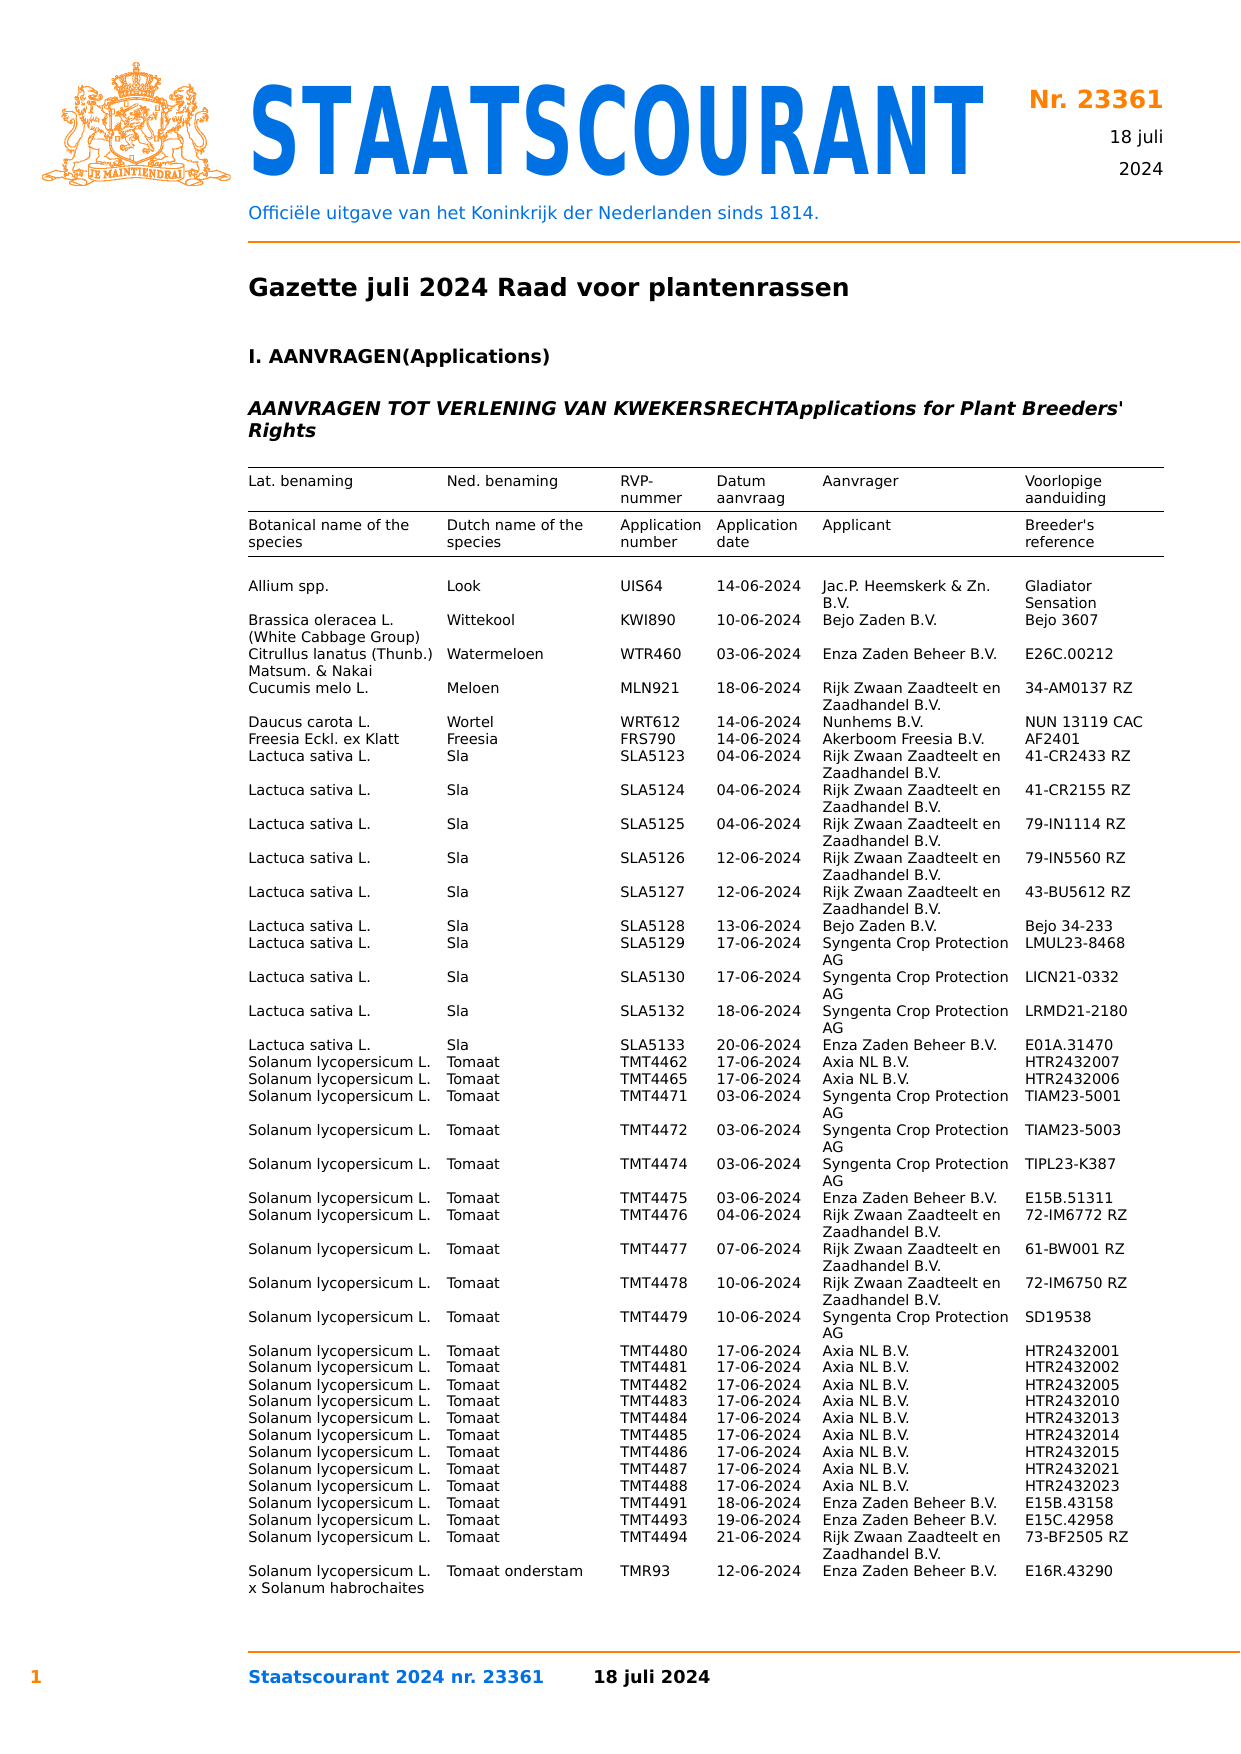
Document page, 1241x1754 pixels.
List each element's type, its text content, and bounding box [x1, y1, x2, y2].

table_cell Solanum lycopersicum L. [248, 1241, 441, 1274]
table_cell Botanical name of the species [248, 512, 441, 556]
table_cell Axia NL B.V. [816, 1478, 1019, 1495]
table_cell Daucus carota L. [248, 714, 441, 731]
table_cell TMR93 [614, 1563, 711, 1597]
table_cell HTR2432006 [1019, 1071, 1163, 1088]
table_header Nr. 23361 [998, 62, 1240, 121]
table_cell TIPL23-K387 [1019, 1156, 1163, 1189]
table_cell 03-06-2024 [711, 1190, 816, 1207]
table_cell 12-06-2024 [711, 884, 816, 918]
table_cell Rijk Zwaan Zaadteelt en Zaadhandel B.V. [816, 748, 1019, 782]
table_cell Tomaat [441, 1478, 614, 1495]
table_cell Sla [441, 748, 614, 782]
table_cell Sla [441, 918, 614, 935]
table_cell Akerboom Freesia B.V. [816, 731, 1019, 748]
table_cell Tomaat [441, 1410, 614, 1427]
table_cell TMT4484 [614, 1410, 711, 1427]
table_cell 17-06-2024 [711, 1410, 816, 1427]
table_header Ned. benaming [441, 468, 614, 511]
table_cell HTR2432005 [1019, 1376, 1163, 1393]
table_cell Axia NL B.V. [816, 1071, 1019, 1088]
table_cell Lactuca sativa L. [248, 918, 441, 935]
table_cell TMT4483 [614, 1393, 711, 1410]
table_cell 07-06-2024 [711, 1241, 816, 1274]
table_cell Syngenta Crop Protection AG [816, 1088, 1019, 1122]
table_cell SLA5126 [614, 850, 711, 884]
table_header Aanvrager [816, 468, 1019, 511]
table_cell Lactuca sativa L. [248, 969, 441, 1003]
table_cell Lactuca sativa L. [248, 1037, 441, 1054]
table_cell 17-06-2024 [711, 1444, 816, 1461]
table_cell Tomaat [441, 1444, 614, 1461]
table_cell Bejo 3607 [1019, 612, 1163, 646]
table_cell [614, 557, 711, 578]
table_cell Tomaat [441, 1275, 614, 1308]
table_cell Tomaat [441, 1393, 614, 1410]
table_cell Solanum lycopersicum L. [248, 1461, 441, 1478]
table_cell NUN 13119 CAC [1019, 714, 1163, 731]
table_cell SLA5129 [614, 935, 711, 969]
table_cell Nunhems B.V. [816, 714, 1019, 731]
table_cell Axia NL B.V. [816, 1427, 1019, 1444]
table_cell Allium spp. [248, 578, 441, 612]
table_cell Bejo Zaden B.V. [816, 612, 1019, 646]
table_cell 03-06-2024 [711, 1122, 816, 1156]
table_cell 17-06-2024 [711, 935, 816, 969]
table_cell 13-06-2024 [711, 918, 816, 935]
table_cell TMT4477 [614, 1241, 711, 1274]
table_cell 03-06-2024 [711, 1088, 816, 1122]
table_cell 73-BF2505 RZ [1019, 1529, 1163, 1563]
table_cell 12-06-2024 [711, 850, 816, 884]
table_cell Solanum lycopersicum L. [248, 1275, 441, 1308]
table_cell Tomaat [441, 1495, 614, 1512]
table_cell TIAM23-5003 [1019, 1122, 1163, 1156]
table_cell LICN21-0332 [1019, 969, 1163, 1003]
table_cell AF2401 [1019, 731, 1163, 748]
table_cell Rijk Zwaan Zaadteelt en Zaadhandel B.V. [816, 884, 1019, 918]
table_cell 72-IM6772 RZ [1019, 1207, 1163, 1241]
table_cell Sla [441, 1037, 614, 1054]
table_cell 18-06-2024 [711, 680, 816, 714]
table_cell Enza Zaden Beheer B.V. [816, 1190, 1019, 1207]
table_cell HTR2432001 [1019, 1343, 1163, 1359]
table_cell Tomaat [441, 1190, 614, 1207]
table_cell 21-06-2024 [711, 1529, 816, 1563]
table_cell Tomaat [441, 1359, 614, 1376]
table_cell Axia NL B.V. [816, 1376, 1019, 1393]
table_cell 17-06-2024 [711, 1376, 816, 1393]
table_cell SLA5130 [614, 969, 711, 1003]
table_cell 03-06-2024 [711, 646, 816, 680]
table_cell Solanum lycopersicum L. [248, 1309, 441, 1342]
table_cell 12-06-2024 [711, 1563, 816, 1597]
table_cell Solanum lycopersicum L. [248, 1207, 441, 1241]
table_cell [816, 557, 1019, 578]
table_cell Lactuca sativa L. [248, 748, 441, 782]
table_cell TMT4462 [614, 1054, 711, 1071]
table_cell Enza Zaden Beheer B.V. [816, 1563, 1019, 1597]
table_cell Rijk Zwaan Zaadteelt en Zaadhandel B.V. [816, 782, 1019, 816]
table_cell 79-IN5560 RZ [1019, 850, 1163, 884]
table_cell Jac.P. Heemskerk & Zn. B.V. [816, 578, 1019, 612]
table_cell 19-06-2024 [711, 1512, 816, 1529]
table_header Voorlopige aanduiding [1019, 468, 1163, 511]
table_cell Tomaat [441, 1427, 614, 1444]
table_cell TMT4472 [614, 1122, 711, 1156]
table_cell TMT4480 [614, 1343, 711, 1359]
table_cell [441, 557, 614, 578]
table_cell TMT4488 [614, 1478, 711, 1495]
table_cell Axia NL B.V. [816, 1359, 1019, 1376]
table_cell 14-06-2024 [711, 731, 816, 748]
table_cell Lactuca sativa L. [248, 935, 441, 969]
table_cell Sla [441, 816, 614, 850]
table_cell TMT4481 [614, 1359, 711, 1376]
table_cell HTR2432015 [1019, 1444, 1163, 1461]
table_cell Solanum lycopersicum L. [248, 1444, 441, 1461]
table_cell TMT4476 [614, 1207, 711, 1241]
table_cell SLA5133 [614, 1037, 711, 1054]
table_cell Tomaat [441, 1207, 614, 1241]
table_cell TMT4485 [614, 1427, 711, 1444]
table_cell Solanum lycopersicum L. [248, 1376, 441, 1393]
table_cell TMT4491 [614, 1495, 711, 1512]
table_cell Solanum lycopersicum L. [248, 1410, 441, 1427]
table_cell Rijk Zwaan Zaadteelt en Zaadhandel B.V. [816, 680, 1019, 714]
table_cell 10-06-2024 [711, 612, 816, 646]
table_cell Rijk Zwaan Zaadteelt en Zaadhandel B.V. [816, 1207, 1019, 1241]
table_cell Tomaat [441, 1309, 614, 1342]
table_cell Solanum lycopersicum L. [248, 1054, 441, 1071]
table_cell Officiële uitgave van het Koninkrijk der Nederlanden sinds 1814. [248, 203, 1240, 241]
table_cell Citrullus lanatus (Thunb.) Matsum. & Nakai [248, 646, 441, 680]
table_cell Bejo Zaden B.V. [816, 918, 1019, 935]
table_cell 61-BW001 RZ [1019, 1241, 1163, 1274]
table_cell Enza Zaden Beheer B.V. [816, 1495, 1019, 1512]
table_cell 41-CR2433 RZ [1019, 748, 1163, 782]
table_cell 17-06-2024 [711, 969, 816, 1003]
table_cell SLA5124 [614, 782, 711, 816]
table_cell E15B.51311 [1019, 1190, 1163, 1207]
table_cell 04-06-2024 [711, 816, 816, 850]
table_cell Lactuca sativa L. [248, 884, 441, 918]
table_cell [248, 557, 441, 578]
table_cell 04-06-2024 [711, 748, 816, 782]
table_cell 2024 [998, 153, 1240, 203]
table_cell Lactuca sativa L. [248, 1003, 441, 1037]
table_cell 17-06-2024 [711, 1054, 816, 1071]
table_cell Axia NL B.V. [816, 1393, 1019, 1410]
table_cell Solanum lycopersicum L. [248, 1343, 441, 1359]
table_cell 10-06-2024 [711, 1275, 816, 1308]
table_cell HTR2432007 [1019, 1054, 1163, 1071]
table_cell E15C.42958 [1019, 1512, 1163, 1529]
table_cell Wortel [441, 714, 614, 731]
table_cell Solanum lycopersicum L. [248, 1156, 441, 1189]
table_cell Solanum lycopersicum L. [248, 1427, 441, 1444]
table_cell 14-06-2024 [711, 578, 816, 612]
table_cell HTR2432013 [1019, 1410, 1163, 1427]
table_cell Sla [441, 969, 614, 1003]
table_cell 17-06-2024 [711, 1427, 816, 1444]
table_cell 10-06-2024 [711, 1309, 816, 1342]
table_cell TIAM23-5001 [1019, 1088, 1163, 1122]
table_cell 41-CR2155 RZ [1019, 782, 1163, 816]
table_cell 17-06-2024 [711, 1478, 816, 1495]
table_cell [711, 557, 816, 578]
table_cell Rijk Zwaan Zaadteelt en Zaadhandel B.V. [816, 816, 1019, 850]
table_cell LMUL23-8468 [1019, 935, 1163, 969]
table_cell SLA5128 [614, 918, 711, 935]
table_cell Solanum lycopersicum L. [248, 1478, 441, 1495]
table_cell TMT4478 [614, 1275, 711, 1308]
table_cell E26C.00212 [1019, 646, 1163, 680]
table_cell 17-06-2024 [711, 1359, 816, 1376]
table_cell Freesia [441, 731, 614, 748]
table_cell Syngenta Crop Protection AG [816, 1122, 1019, 1156]
table_cell 14-06-2024 [711, 714, 816, 731]
table_cell 03-06-2024 [711, 1156, 816, 1189]
table_cell [1019, 557, 1163, 578]
table_cell Axia NL B.V. [816, 1461, 1019, 1478]
table_cell TMT4475 [614, 1190, 711, 1207]
table_cell Solanum lycopersicum L. x Solanum habrochaites [248, 1563, 441, 1597]
table_cell 17-06-2024 [711, 1071, 816, 1088]
table_cell Brassica oleracea L. (White Cabbage Group) [248, 612, 441, 646]
table_cell HTR2432002 [1019, 1359, 1163, 1376]
table_cell 17-06-2024 [711, 1343, 816, 1359]
table_cell Syngenta Crop Protection AG [816, 935, 1019, 969]
table_cell Tomaat onderstam [441, 1563, 614, 1597]
table_cell Solanum lycopersicum L. [248, 1190, 441, 1207]
table_cell Bejo 34-233 [1019, 918, 1163, 935]
subtitle AANVRAGEN TOT VERLENING VAN KWEKERSRECHTApplications for Plant Breeders' Rights [248, 398, 1163, 442]
table_cell 17-06-2024 [711, 1461, 816, 1478]
table_cell Tomaat [441, 1054, 614, 1071]
table_cell Look [441, 578, 614, 612]
table_cell LRMD21-2180 [1019, 1003, 1163, 1037]
table_cell Solanum lycopersicum L. [248, 1393, 441, 1410]
table_cell SLA5125 [614, 816, 711, 850]
table_cell TMT4486 [614, 1444, 711, 1461]
table_cell SLA5123 [614, 748, 711, 782]
table_cell 20-06-2024 [711, 1037, 816, 1054]
subtitle Gazette juli 2024 Raad voor plantenrassen [248, 273, 1163, 302]
table_cell Tomaat [441, 1241, 614, 1274]
table_cell Enza Zaden Beheer B.V. [816, 1037, 1019, 1054]
table_cell SLA5127 [614, 884, 711, 918]
table_cell TMT4474 [614, 1156, 711, 1189]
table_cell Sla [441, 850, 614, 884]
table_cell Rijk Zwaan Zaadteelt en Zaadhandel B.V. [816, 1529, 1019, 1563]
table_cell Dutch name of the species [441, 512, 614, 556]
table_cell 72-IM6750 RZ [1019, 1275, 1163, 1308]
table_cell Rijk Zwaan Zaadteelt en Zaadhandel B.V. [816, 1241, 1019, 1274]
table_cell Tomaat [441, 1088, 614, 1122]
table_cell Solanum lycopersicum L. [248, 1122, 441, 1156]
table_cell 79-IN1114 RZ [1019, 816, 1163, 850]
table_cell Solanum lycopersicum L. [248, 1071, 441, 1088]
table_header RVP-nummer [614, 468, 711, 511]
table_cell Axia NL B.V. [816, 1054, 1019, 1071]
table_cell Lactuca sativa L. [248, 782, 441, 816]
table_cell Tomaat [441, 1156, 614, 1189]
table_cell Syngenta Crop Protection AG [816, 969, 1019, 1003]
table_cell Enza Zaden Beheer B.V. [816, 646, 1019, 680]
table_cell 34-AM0137 RZ [1019, 680, 1163, 714]
table_cell Applicant [816, 512, 1019, 556]
table_cell Enza Zaden Beheer B.V. [816, 1512, 1019, 1529]
table_cell Syngenta Crop Protection AG [816, 1003, 1019, 1037]
table_cell TMT4465 [614, 1071, 711, 1088]
table_cell Lactuca sativa L. [248, 850, 441, 884]
table_cell Syngenta Crop Protection AG [816, 1156, 1019, 1189]
subtitle I. AANVRAGEN(Applications) [248, 346, 1163, 368]
table_cell Tomaat [441, 1343, 614, 1359]
table_cell Solanum lycopersicum L. [248, 1359, 441, 1376]
table_cell Lactuca sativa L. [248, 816, 441, 850]
table_cell Freesia Eckl. ex Klatt [248, 731, 441, 748]
table_cell Tomaat [441, 1461, 614, 1478]
table_cell TMT4487 [614, 1461, 711, 1478]
table_cell Solanum lycopersicum L. [248, 1088, 441, 1122]
picture [41, 62, 231, 186]
table_cell FRS790 [614, 731, 711, 748]
table_cell Syngenta Crop Protection AG [816, 1309, 1019, 1342]
table_cell 17-06-2024 [711, 1393, 816, 1410]
table_cell 18-06-2024 [711, 1495, 816, 1512]
table_cell Solanum lycopersicum L. [248, 1512, 441, 1529]
table_cell SLA5132 [614, 1003, 711, 1037]
table_cell Axia NL B.V. [816, 1410, 1019, 1427]
table_cell Watermeloen [441, 646, 614, 680]
table_cell Gladiator Sensation [1019, 578, 1163, 612]
table_cell Application date [711, 512, 816, 556]
table_cell KWI890 [614, 612, 711, 646]
table_cell TMT4494 [614, 1529, 711, 1563]
table_cell 04-06-2024 [711, 782, 816, 816]
table_cell Tomaat [441, 1071, 614, 1088]
table_cell Wittekool [441, 612, 614, 646]
table_cell Tomaat [441, 1529, 614, 1563]
table_cell Axia NL B.V. [816, 1444, 1019, 1461]
table_cell WTR460 [614, 646, 711, 680]
table_cell Sla [441, 884, 614, 918]
table_cell Rijk Zwaan Zaadteelt en Zaadhandel B.V. [816, 850, 1019, 884]
table_cell Solanum lycopersicum L. [248, 1495, 441, 1512]
table_cell 18-06-2024 [711, 1003, 816, 1037]
table_cell Axia NL B.V. [816, 1343, 1019, 1359]
table_header [25, 62, 248, 241]
table_cell E15B.43158 [1019, 1495, 1163, 1512]
table_cell Sla [441, 782, 614, 816]
table_cell TMT4471 [614, 1088, 711, 1122]
table_cell TMT4482 [614, 1376, 711, 1393]
table_cell Application number [614, 512, 711, 556]
table_cell TMT4479 [614, 1309, 711, 1342]
table_cell 04-06-2024 [711, 1207, 816, 1241]
table_cell E16R.43290 [1019, 1563, 1163, 1597]
table_cell WRT612 [614, 714, 711, 731]
table_cell TMT4493 [614, 1512, 711, 1529]
table_header STAATSCOURANT [248, 62, 998, 203]
table_cell HTR2432014 [1019, 1427, 1163, 1444]
table_header Lat. benaming [248, 468, 441, 511]
table_cell UIS64 [614, 578, 711, 612]
table_cell Tomaat [441, 1122, 614, 1156]
table_cell Sla [441, 935, 614, 969]
table_cell Tomaat [441, 1376, 614, 1393]
table_cell Breeder's reference [1019, 512, 1163, 556]
table_cell Sla [441, 1003, 614, 1037]
table_header Datum aanvraag [711, 468, 816, 511]
table_cell HTR2432021 [1019, 1461, 1163, 1478]
table_cell E01A.31470 [1019, 1037, 1163, 1054]
table_cell Solanum lycopersicum L. [248, 1529, 441, 1563]
table_cell SD19538 [1019, 1309, 1163, 1342]
table_cell Cucumis melo L. [248, 680, 441, 714]
table_cell Tomaat [441, 1512, 614, 1529]
table_cell 18 juli [998, 121, 1240, 153]
table_cell 43-BU5612 RZ [1019, 884, 1163, 918]
table_cell Meloen [441, 680, 614, 714]
table_cell MLN921 [614, 680, 711, 714]
table_cell HTR2432023 [1019, 1478, 1163, 1495]
table_cell HTR2432010 [1019, 1393, 1163, 1410]
table_cell Rijk Zwaan Zaadteelt en Zaadhandel B.V. [816, 1275, 1019, 1308]
